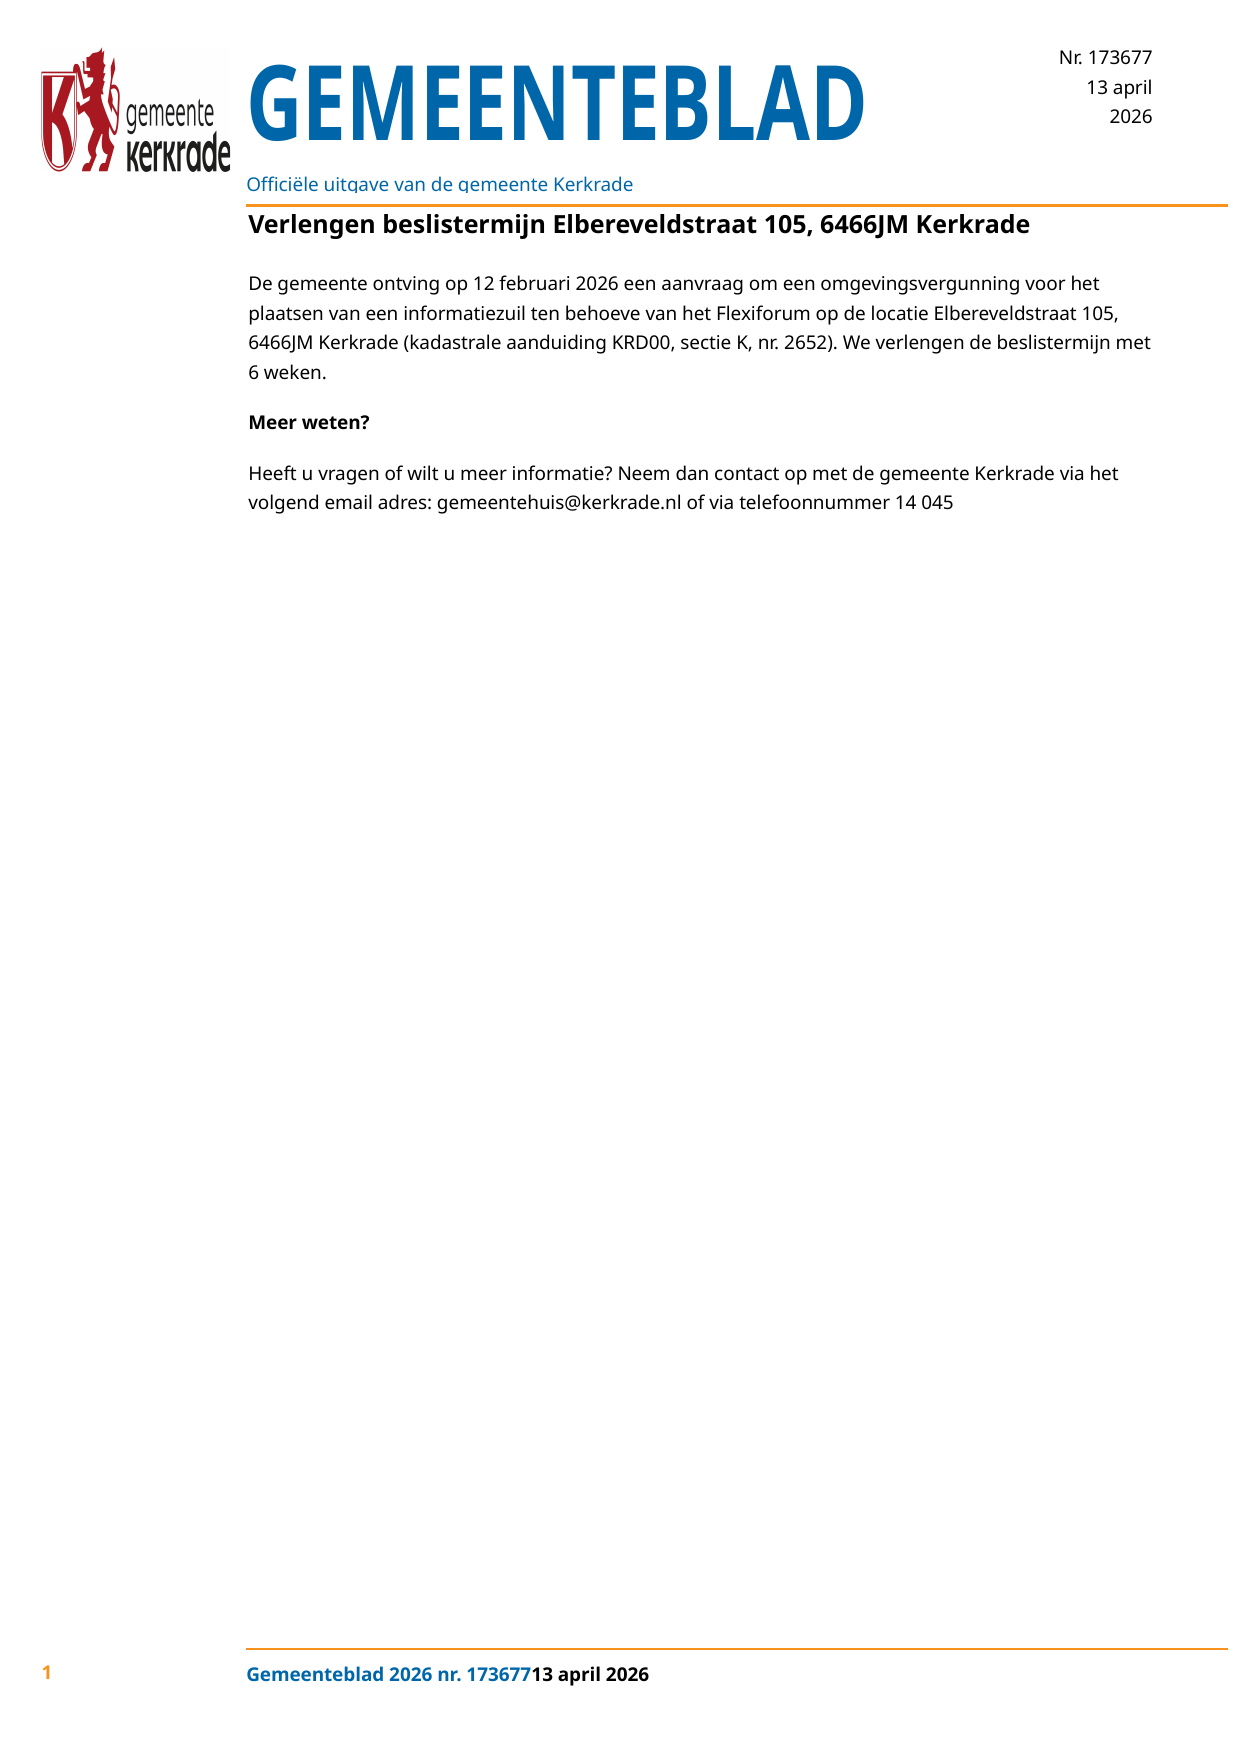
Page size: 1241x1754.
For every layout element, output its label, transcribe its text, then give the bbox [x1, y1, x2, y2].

text De gemeente ontving op 12 februari 2026 een aanvraag om een omgevingsvergunning voor het plaatsen van een informatiezuil ten behoeve van het Flexiforum op de locatie Elbereveldstraat 105, 6466JM Kerkrade (kadastrale aanduiding KRD00, sectie K, nr. 2652). We verlengen de beslistermijn met 6 weken. [248, 270, 1152, 385]
text Verlengen beslistermijn Elbereveldstraat 105, 6466JM Kerkrade [248, 207, 1152, 241]
text Meer weten? [248, 409, 1152, 435]
text Heeft u vragen of wilt u meer informatie? Neem dan contact op met de gemeente Kerkrade via het volgend email adres: gemeentehuis@kerkrade.nl of via telefoonnummer 14 045 [248, 460, 1152, 515]
picture [41, 47, 231, 172]
